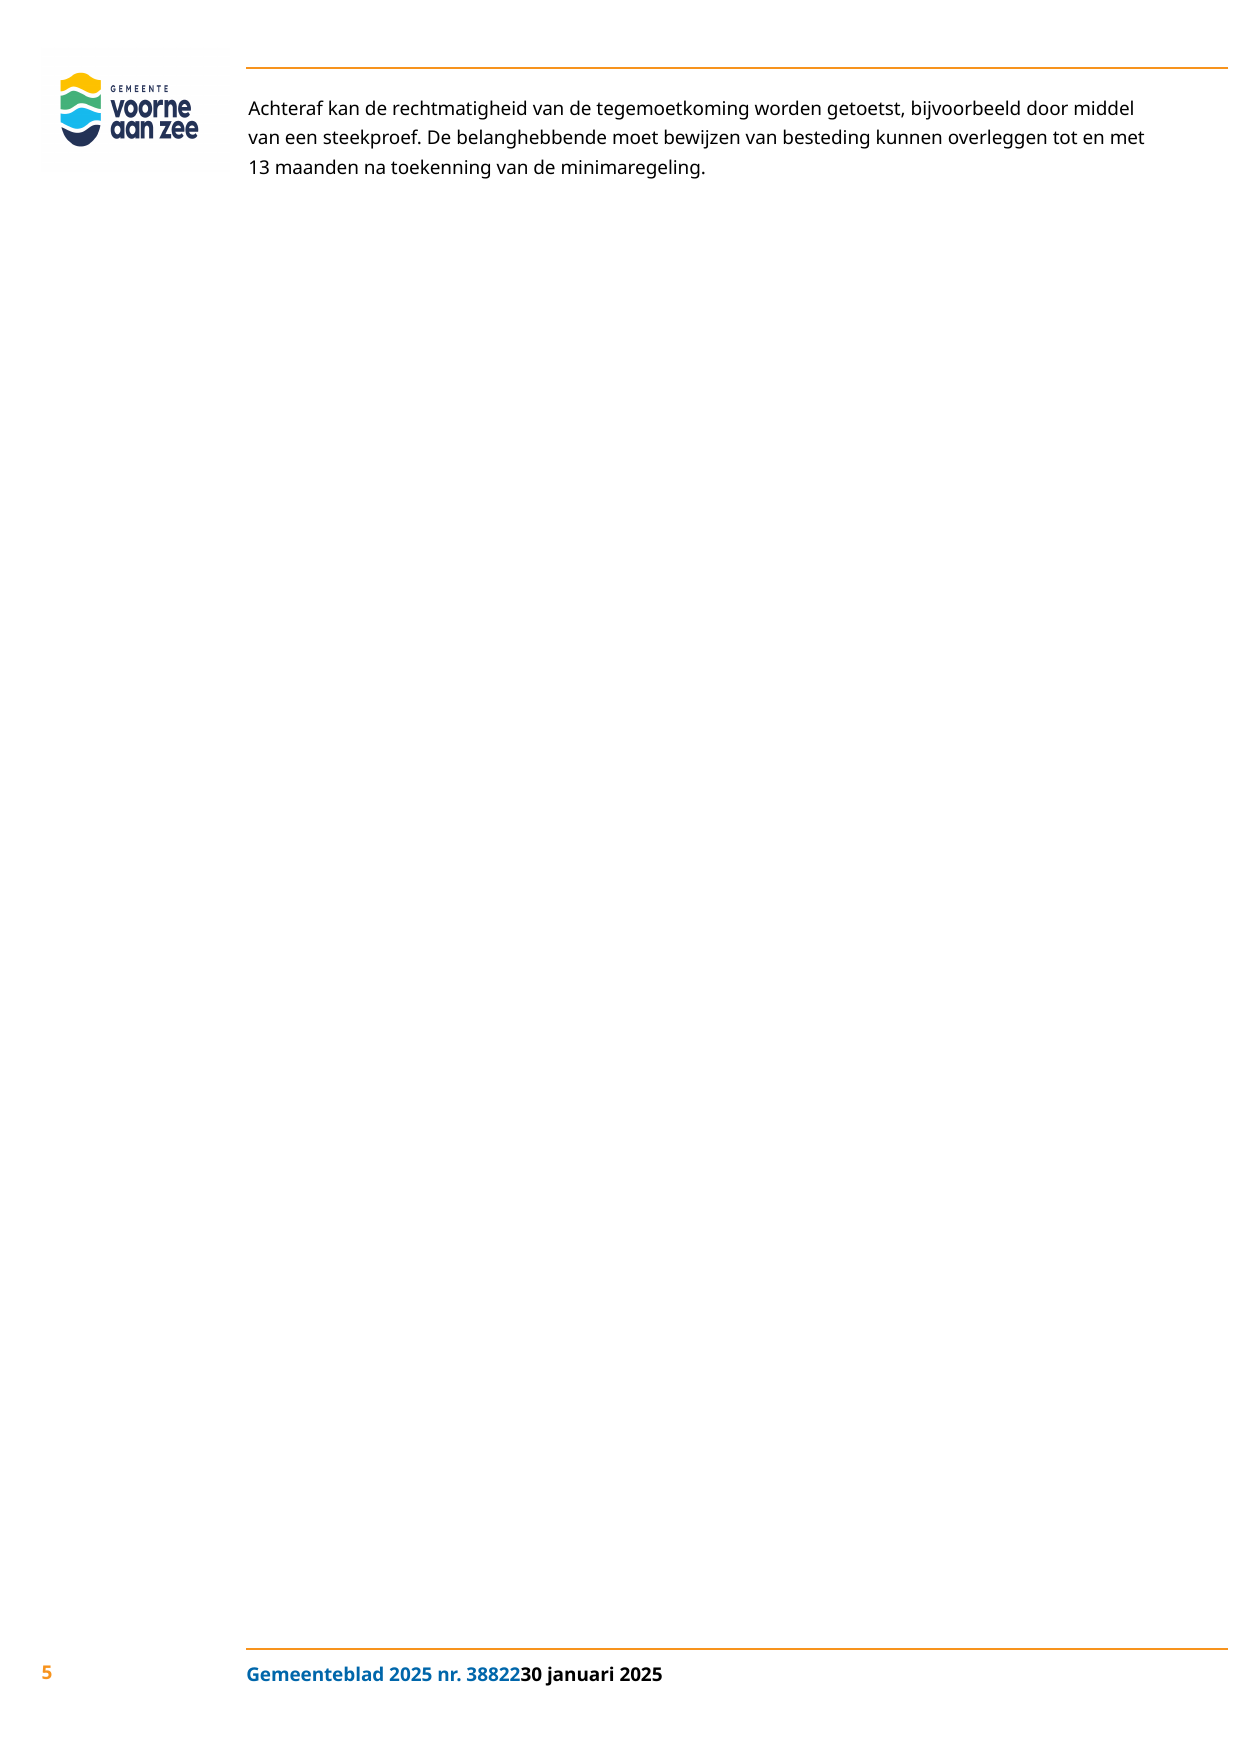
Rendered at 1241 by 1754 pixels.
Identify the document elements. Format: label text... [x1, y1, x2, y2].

picture [41, 47, 231, 172]
text Achteraf kan de rechtmatigheid van de tegemoetkoming worden getoetst, bijvoorbeeld door middel van een steekproef. De belanghebbende moet bewijzen van besteding kunnen overleggen tot en met 13 maanden na toekenning van de minimaregeling. [248, 95, 1152, 180]
